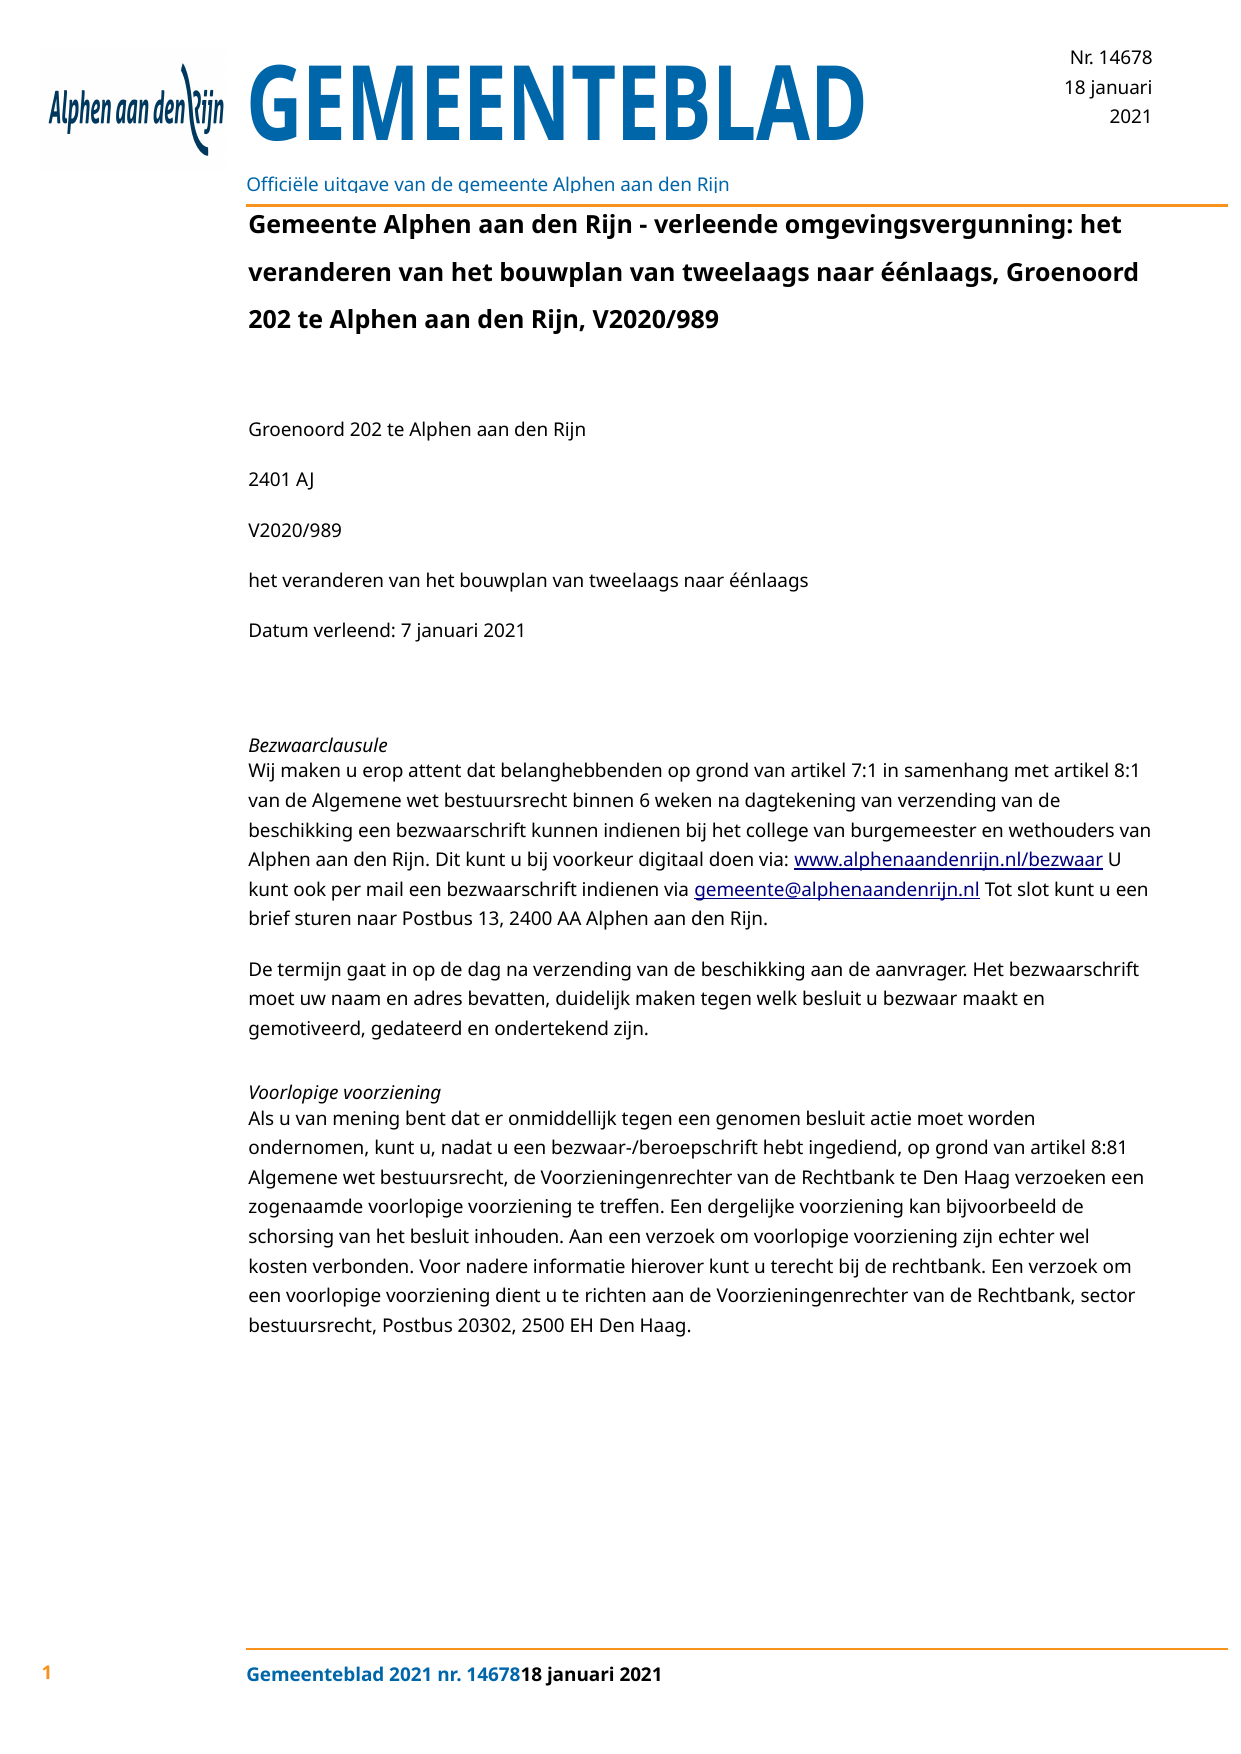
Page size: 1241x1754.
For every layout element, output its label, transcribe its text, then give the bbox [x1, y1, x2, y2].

picture [41, 47, 231, 172]
text 2401 AJ [248, 466, 1152, 492]
text Datum verleend: 7 januari 2021 [248, 618, 1152, 643]
text het veranderen van het bouwplan van tweelaags naar éénlaags [248, 567, 1152, 593]
text Als u van mening bent dat er onmiddellijk tegen een genomen besluit actie moet worden ondernomen, kunt u, nadat u een bezwaar-/beroepschrift hebt ingediend, op grond van artikel 8:81 Algemene wet bestuursrecht, de Voorzieningenrechter van de Rechtbank te Den Haag verzoeken een zogenaamde voorlopige voorziening te treffen. Een dergelijke voorziening kan bijvoorbeeld de schorsing van het besluit inhouden. Aan een verzoek om voorlopige voorziening zijn echter wel kosten verbonden. Voor nadere informatie hierover kunt u terecht bij de rechtbank. Een verzoek om een voorlopige voorziening dient u te richten aan de Voorzieningenrechter van de Rechtbank, sector bestuursrecht, Postbus 20302, 2500 EH Den Haag. [248, 1105, 1152, 1338]
text Wij maken u erop attent dat belanghebbenden op grond van artikel 7:1 in samenhang met artikel 8:1 van de Algemene wet bestuursrecht binnen 6 weken na dagtekening van verzending van de beschikking een bezwaarschrift kunnen indienen bij het college van burgemeester en wethouders van Alphen aan den Rijn. Dit kunt u bij voorkeur digitaal doen via: www.alphenaandenrijn.nl/bezwaar U kunt ook per mail een bezwaarschrift indienen via gemeente@alphenaandenrijn.nl Tot slot kunt u een brief sturen naar Postbus 13, 2400 AA Alphen aan den Rijn. [248, 758, 1152, 931]
text Groenoord 202 te Alphen aan den Rijn [248, 416, 1152, 442]
text Gemeente Alphen aan den Rijn - verleende omgevingsvergunning: het veranderen van het bouwplan van tweelaags naar éénlaags, Groenoord 202 te Alphen aan den Rijn, V2020/989 [248, 207, 1152, 336]
text Voorlopige voorziening [248, 1079, 1152, 1105]
text De termijn gaat in op de dag na verzending van de beschikking aan de aanvrager. Het bezwaarschrift moet uw naam en adres bevatten, duidelijk maken tegen welk besluit u bezwaar maakt en gemotiveerd, gedateerd en ondertekend zijn. [248, 956, 1152, 1041]
text V2020/989 [248, 517, 1152, 542]
text Bezwaarclausule [248, 732, 1152, 758]
